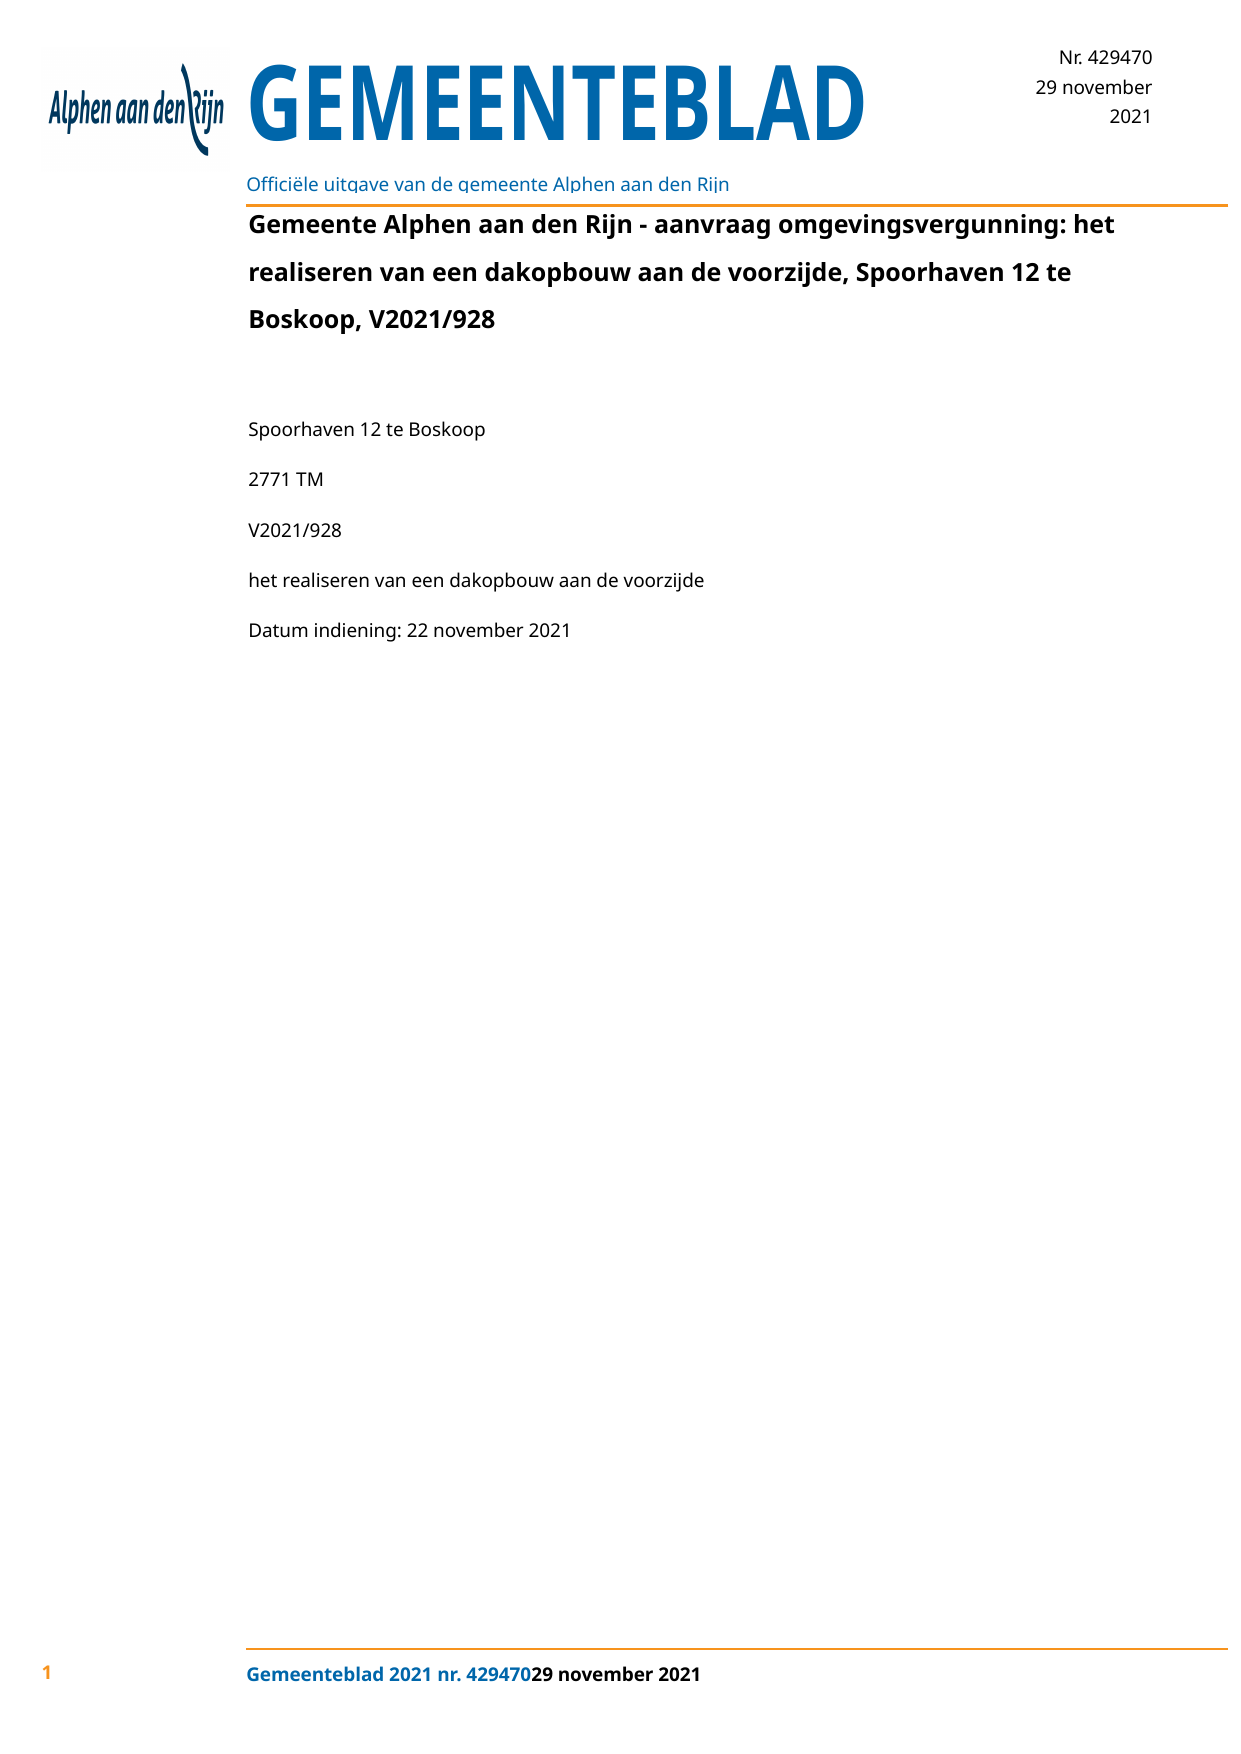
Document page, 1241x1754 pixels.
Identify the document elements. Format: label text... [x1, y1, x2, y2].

text V2021/928 [248, 517, 1152, 542]
text Datum indiening: 22 november 2021 [248, 618, 1152, 643]
text Spoorhaven 12 te Boskoop [248, 416, 1152, 442]
text het realiseren van een dakopbouw aan de voorzijde [248, 567, 1152, 593]
picture [41, 47, 231, 172]
text Gemeente Alphen aan den Rijn - aanvraag omgevingsvergunning: het realiseren van een dakopbouw aan de voorzijde, Spoorhaven 12 te Boskoop, V2021/928 [248, 207, 1152, 336]
text 2771 TM [248, 466, 1152, 492]
